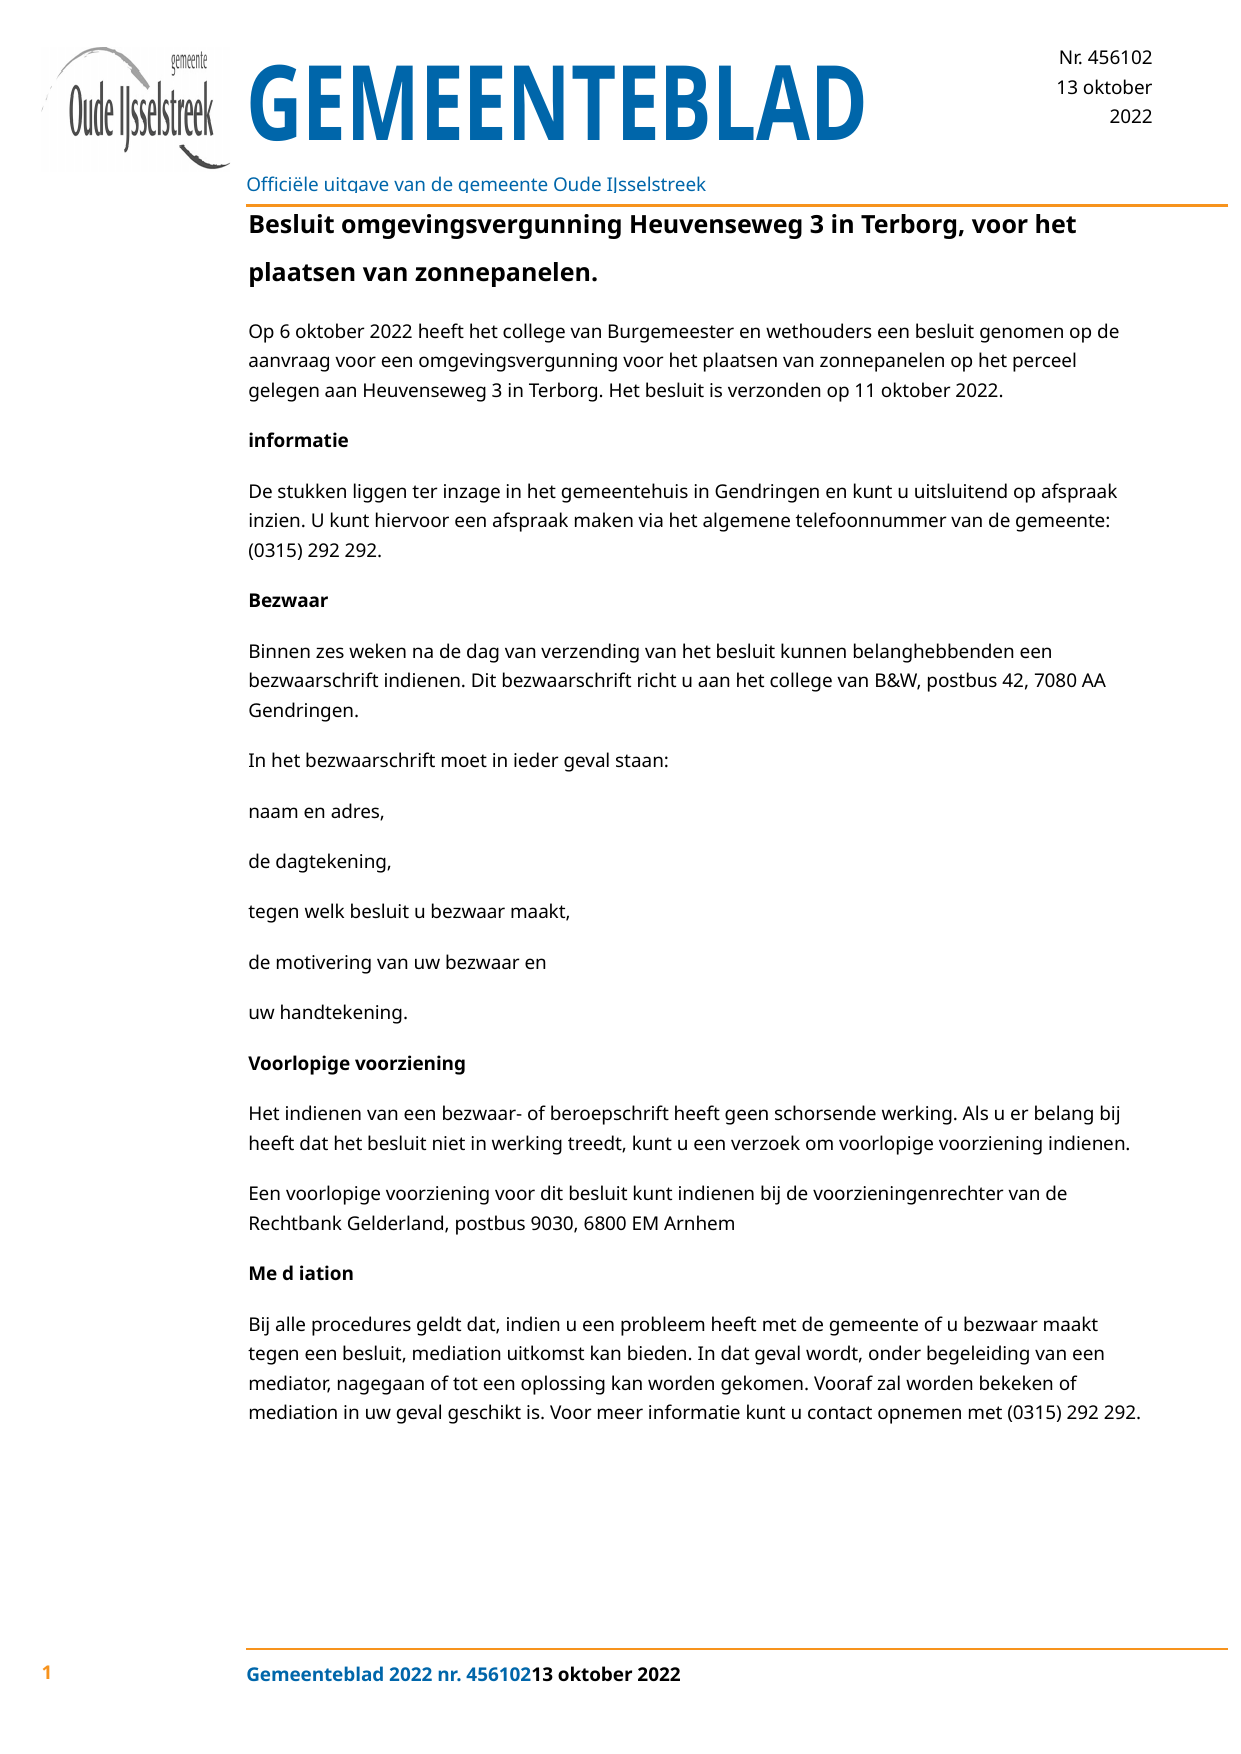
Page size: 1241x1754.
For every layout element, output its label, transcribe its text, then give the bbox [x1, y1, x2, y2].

text uw handtekening. [248, 999, 1152, 1025]
text Een voorlopige voorziening voor dit besluit kunt indienen bij de voorzieningenrechter van de Rechtbank Gelderland, postbus 9030, 6800 EM Arnhem [248, 1180, 1152, 1236]
text de motivering van uw bezwaar en [248, 949, 1152, 975]
picture [41, 47, 231, 172]
text informatie [248, 427, 1152, 453]
text Op 6 oktober 2022 heeft het college van Burgemeester en wethouders een besluit genomen op de aanvraag voor een omgevingsvergunning voor het plaatsen van zonnepanelen op het perceel gelegen aan Heuvenseweg 3 in Terborg. Het besluit is verzonden op 11 oktober 2022. [248, 318, 1152, 403]
text Bij alle procedures geldt dat, indien u een probleem heeft met de gemeente of u bezwaar maakt tegen een besluit, mediation uitkomst kan bieden. In dat geval wordt, onder begeleiding van een mediator, nagegaan of tot een oplossing kan worden gekomen. Vooraf zal worden bekeken of mediation in uw geval geschikt is. Voor meer informatie kunt u contact opnemen met (0315) 292 292. [248, 1311, 1152, 1425]
text tegen welk besluit u bezwaar maakt, [248, 899, 1152, 924]
text Het indienen van een bezwaar- of beroepschrift heeft geen schorsende werking. Als u er belang bij heeft dat het besluit niet in werking treedt, kunt u een verzoek om voorlopige voorziening indienen. [248, 1100, 1152, 1156]
text Binnen zes weken na de dag van verzending van het besluit kunnen belanghebbenden een bezwaarschrift indienen. Dit bezwaarschrift richt u aan het college van B&W, postbus 42, 7080 AA Gendringen. [248, 638, 1152, 723]
text Besluit omgevingsvergunning Heuvenseweg 3 in Terborg, voor het plaatsen van zonnepanelen. [248, 207, 1152, 288]
text De stukken liggen ter inzage in het gemeentehuis in Gendringen en kunt u uitsluitend op afspraak inzien. U kunt hiervoor een afspraak maken via het algemene telefoonnummer van de gemeente: (0315) 292 292. [248, 478, 1152, 563]
text naam en adres, [248, 798, 1152, 824]
text Bezwaar [248, 587, 1152, 613]
text Me d iation [248, 1260, 1152, 1286]
text de dagtekening, [248, 848, 1152, 874]
text In het bezwaarschrift moet in ieder geval staan: [248, 747, 1152, 773]
text Voorlopige voorziening [248, 1050, 1152, 1076]
